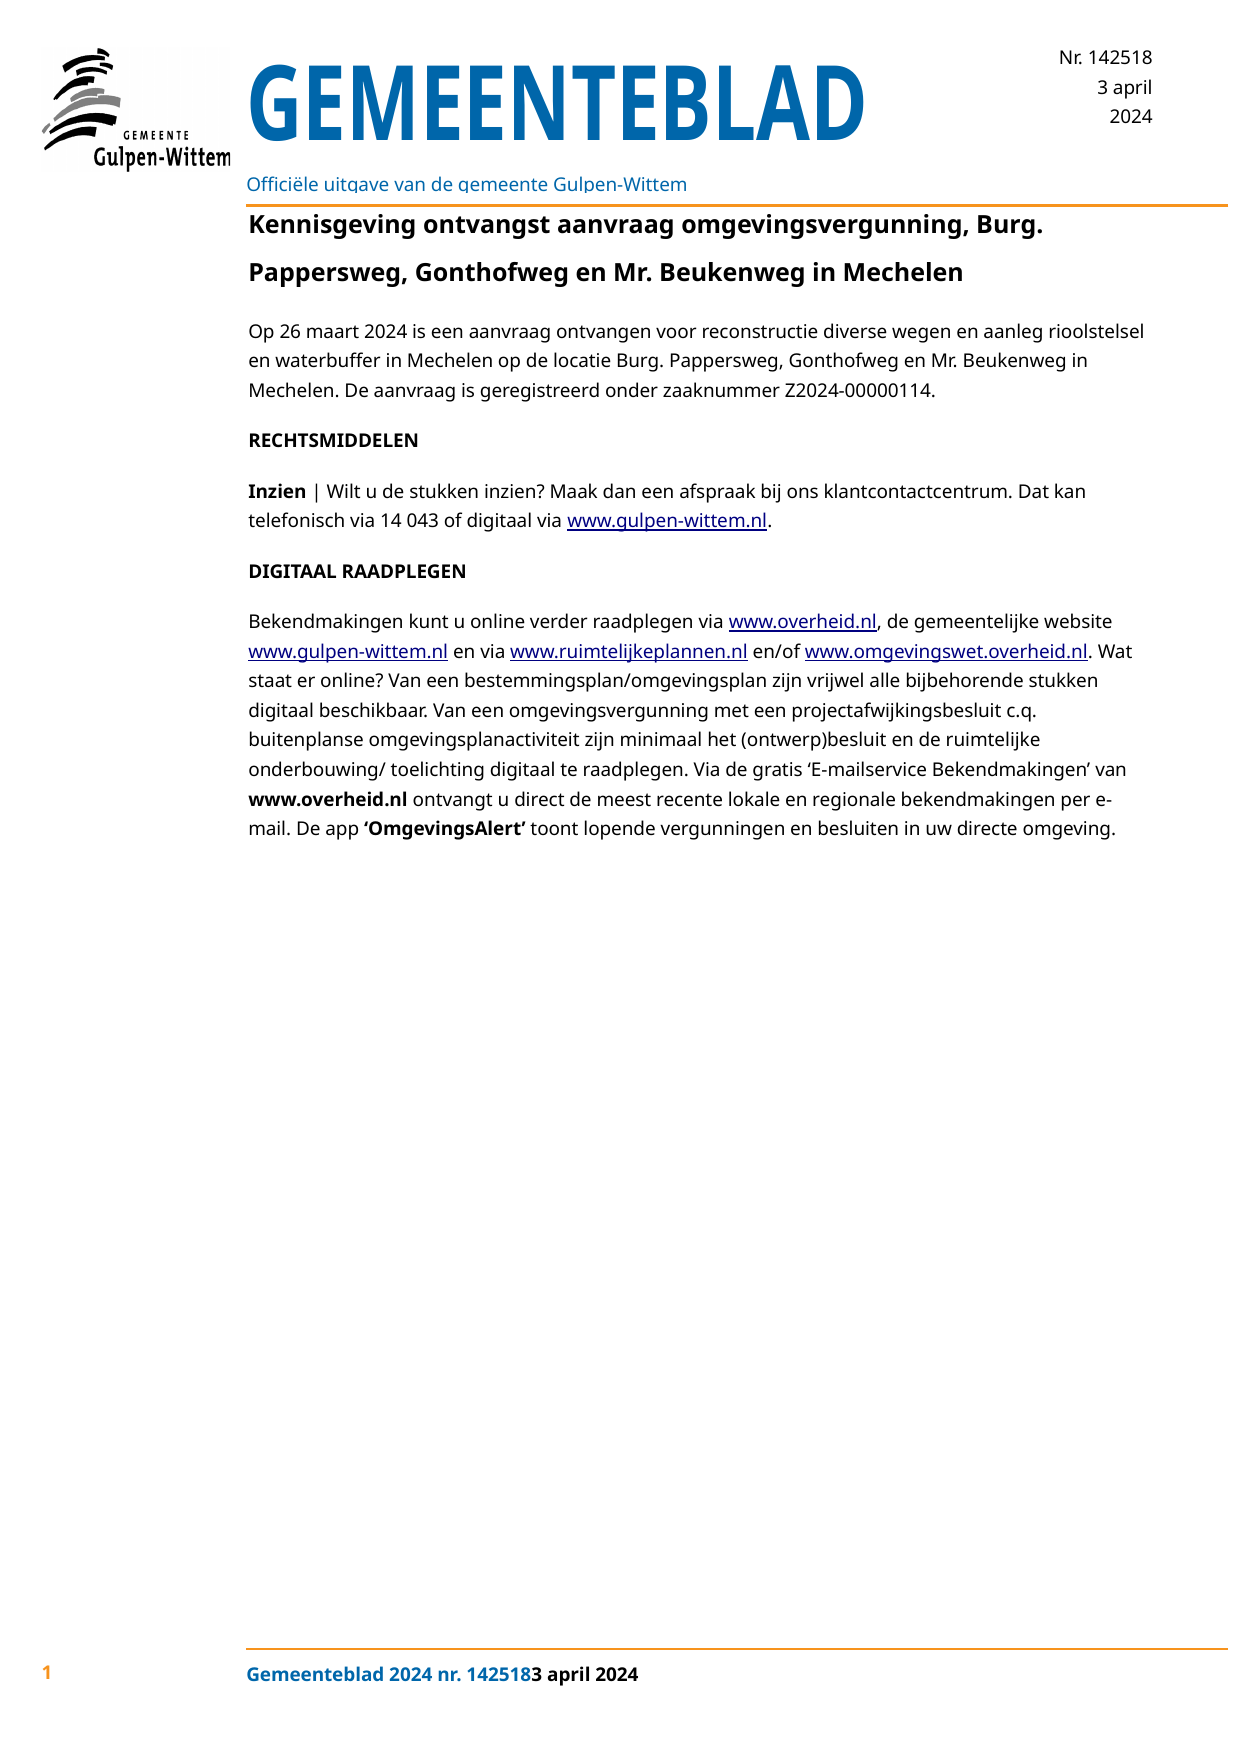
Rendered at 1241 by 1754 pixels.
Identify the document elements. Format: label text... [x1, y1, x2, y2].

text RECHTSMIDDELEN [248, 427, 1152, 453]
text Op 26 maart 2024 is een aanvraag ontvangen voor reconstructie diverse wegen en aanleg rioolstelsel en waterbuffer in Mechelen op de locatie Burg. Pappersweg, Gonthofweg en Mr. Beukenweg in Mechelen. De aanvraag is geregistreerd onder zaaknummer Z2024-00000114. [248, 318, 1152, 403]
text Kennisgeving ontvangst aanvraag omgevingsvergunning, Burg. Pappersweg, Gonthofweg en Mr. Beukenweg in Mechelen [248, 207, 1152, 288]
text Inzien | Wilt u de stukken inzien? Maak dan een afspraak bij ons klantcontactcentrum. Dat kan telefonisch via 14 043 of digitaal via www.gulpen-wittem.nl. [248, 478, 1152, 533]
text DIGITAAL RAADPLEGEN [248, 558, 1152, 584]
text Bekendmakingen kunt u online verder raadplegen via www.overheid.nl, de gemeentelijke website www.gulpen-wittem.nl en via www.ruimtelijkeplannen.nl en/of www.omgevingswet.overheid.nl. Wat staat er online? Van een bestemmingsplan/omgevingsplan zijn vrijwel alle bijbehorende stukken digitaal beschikbaar. Van een omgevingsvergunning met een projectafwijkingsbesluit c.q. buitenplanse omgevingsplanactiviteit zijn minimaal het (ontwerp)besluit en de ruimtelijke onderbouwing/ toelichting digitaal te raadplegen. Via de gratis ‘E-mailservice Bekendmakingen’ van www.overheid.nl ontvangt u direct de meest recente lokale en regionale bekendmakingen per e-mail. De app ‘OmgevingsAlert’ toont lopende vergunningen en besluiten in uw directe omgeving. [248, 608, 1152, 841]
picture [41, 47, 231, 172]
